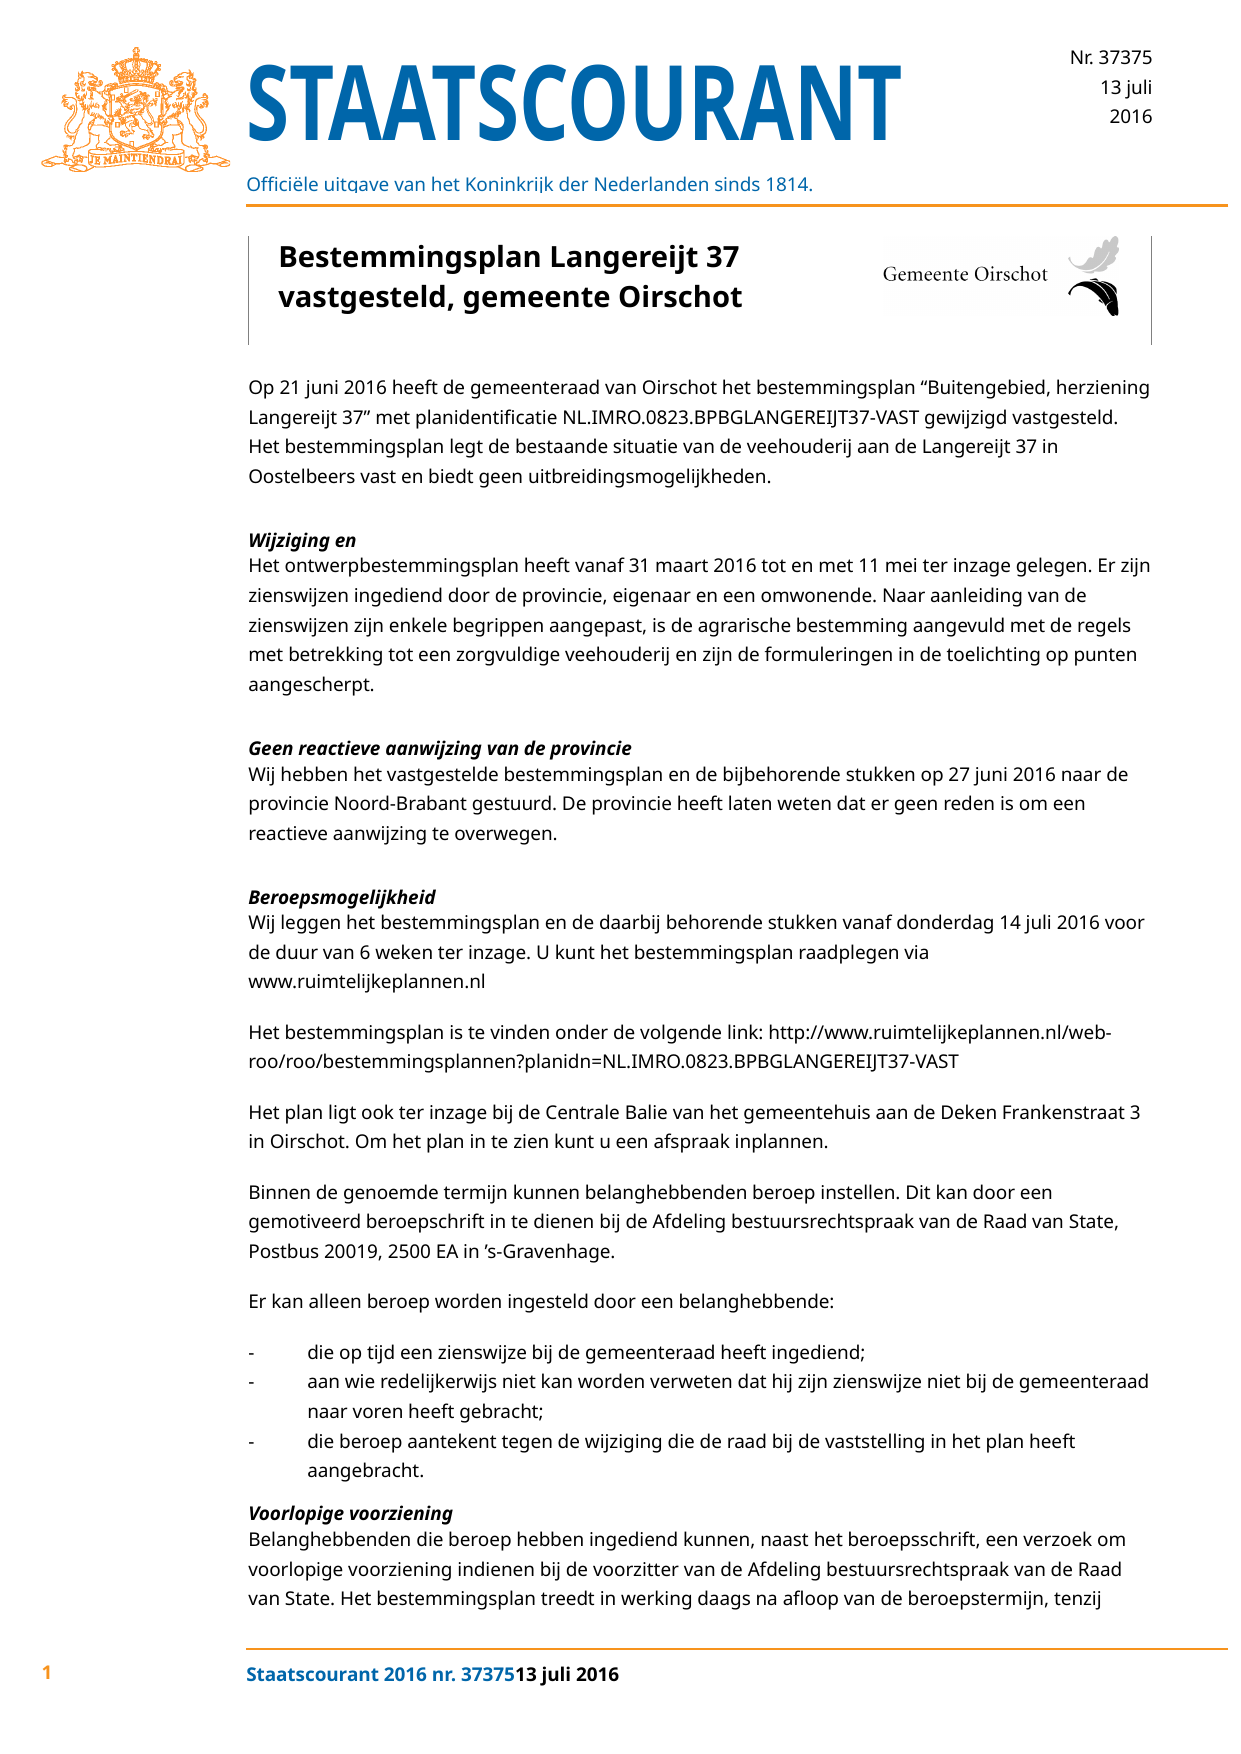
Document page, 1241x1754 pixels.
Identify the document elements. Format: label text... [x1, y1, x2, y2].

text Geen reactieve aanwijzing van de provincie [248, 735, 1152, 761]
text Belanghebbenden die beroep hebben ingediend kunnen, naast het beroepsschrift, een verzoek om voorlopige voorziening indienen bij de voorzitter van de Afdeling bestuursrechtspraak van de Raad van State. Het bestemmingsplan treedt in werking daags na afloop van de beroepstermijn, tenzij [248, 1526, 1152, 1611]
list die op tijd een zienswijze bij de gemeenteraad heeft ingediend; [248, 1339, 1152, 1365]
text Wij hebben het vastgestelde bestemmingsplan en de bijbehorende stukken op 27 juni 2016 naar de provincie Noord-Brabant gestuurd. De provincie heeft laten weten dat er geen reden is om een reactieve aanwijzing te overwegen. [248, 761, 1152, 846]
text Het ontwerpbestemmingsplan heeft vanaf 31 maart 2016 tot en met 11 mei ter inzage gelegen. Er zijn zienswijzen ingediend door de provincie, eigenaar en een omwonende. Naar aanleiding van de zienswijzen zijn enkele begrippen aangepast, is de agrarische bestemming aangevuld met de regels met betrekking tot een zorgvuldige veehouderij en zijn de formuleringen in de toelichting op punten aangescherpt. [248, 553, 1152, 697]
text Wij leggen het bestemmingsplan en de daarbij behorende stukken vanaf donderdag 14 juli 2016 voor de duur van 6 weken ter inzage. U kunt het bestemmingsplan raadplegen via www.ruimtelijkeplannen.nl [248, 909, 1152, 994]
text Beroepsmogelijkheid [248, 884, 1152, 909]
text Voorlopige voorziening [248, 1501, 1152, 1526]
text Het plan ligt ook ter inzage bij de Centrale Balie van het gemeentehuis aan de Deken Frankenstraat 3 in Oirschot. Om het plan in te zien kunt u een afspraak inplannen. [248, 1099, 1152, 1154]
picture [882, 236, 1119, 316]
table_header Bestemmingsplan Langereijt 37 vastgesteld, gemeente Oirschot [249, 236, 850, 345]
text Het bestemmingsplan is te vinden onder de volgende link: http://www.ruimtelijkeplannen.nl/web-roo/roo/bestemmingsplannen?planidn=NL.IMRO.0823.BPBGLANGEREIJT37-VAST [248, 1019, 1152, 1074]
list die beroep aantekent tegen de wijziging die de raad bij de vaststelling in het plan heeft aangebracht. [248, 1428, 1152, 1483]
text Wijziging en [248, 527, 1152, 553]
text Er kan alleen beroep worden ingesteld door een belanghebbende: [248, 1289, 1152, 1314]
list aan wie redelijkerwijs niet kan worden verweten dat hij zijn zienswijze niet bij de gemeenteraad naar voren heeft gebracht; [248, 1369, 1152, 1424]
table_header [850, 236, 1151, 345]
text Op 21 juni 2016 heeft de gemeenteraad van Oirschot het bestemmingsplan “Buitengebied, herziening Langereijt 37” met planidentificatie NL.IMRO.0823.BPBGLANGEREIJT37-VAST gewijzigd vastgesteld. Het bestemmingsplan legt de bestaande situatie van de veehouderij aan de Langereijt 37 in Oostelbeers vast en biedt geen uitbreidingsmogelijkheden. [248, 374, 1152, 489]
text Binnen de genoemde termijn kunnen belanghebbenden beroep instellen. Dit kan door een gemotiveerd beroepschrift in te dienen bij de Afdeling bestuursrechtspraak van de Raad van State, Postbus 20019, 2500 EA in ’s-Gravenhage. [248, 1179, 1152, 1264]
picture [41, 47, 231, 172]
